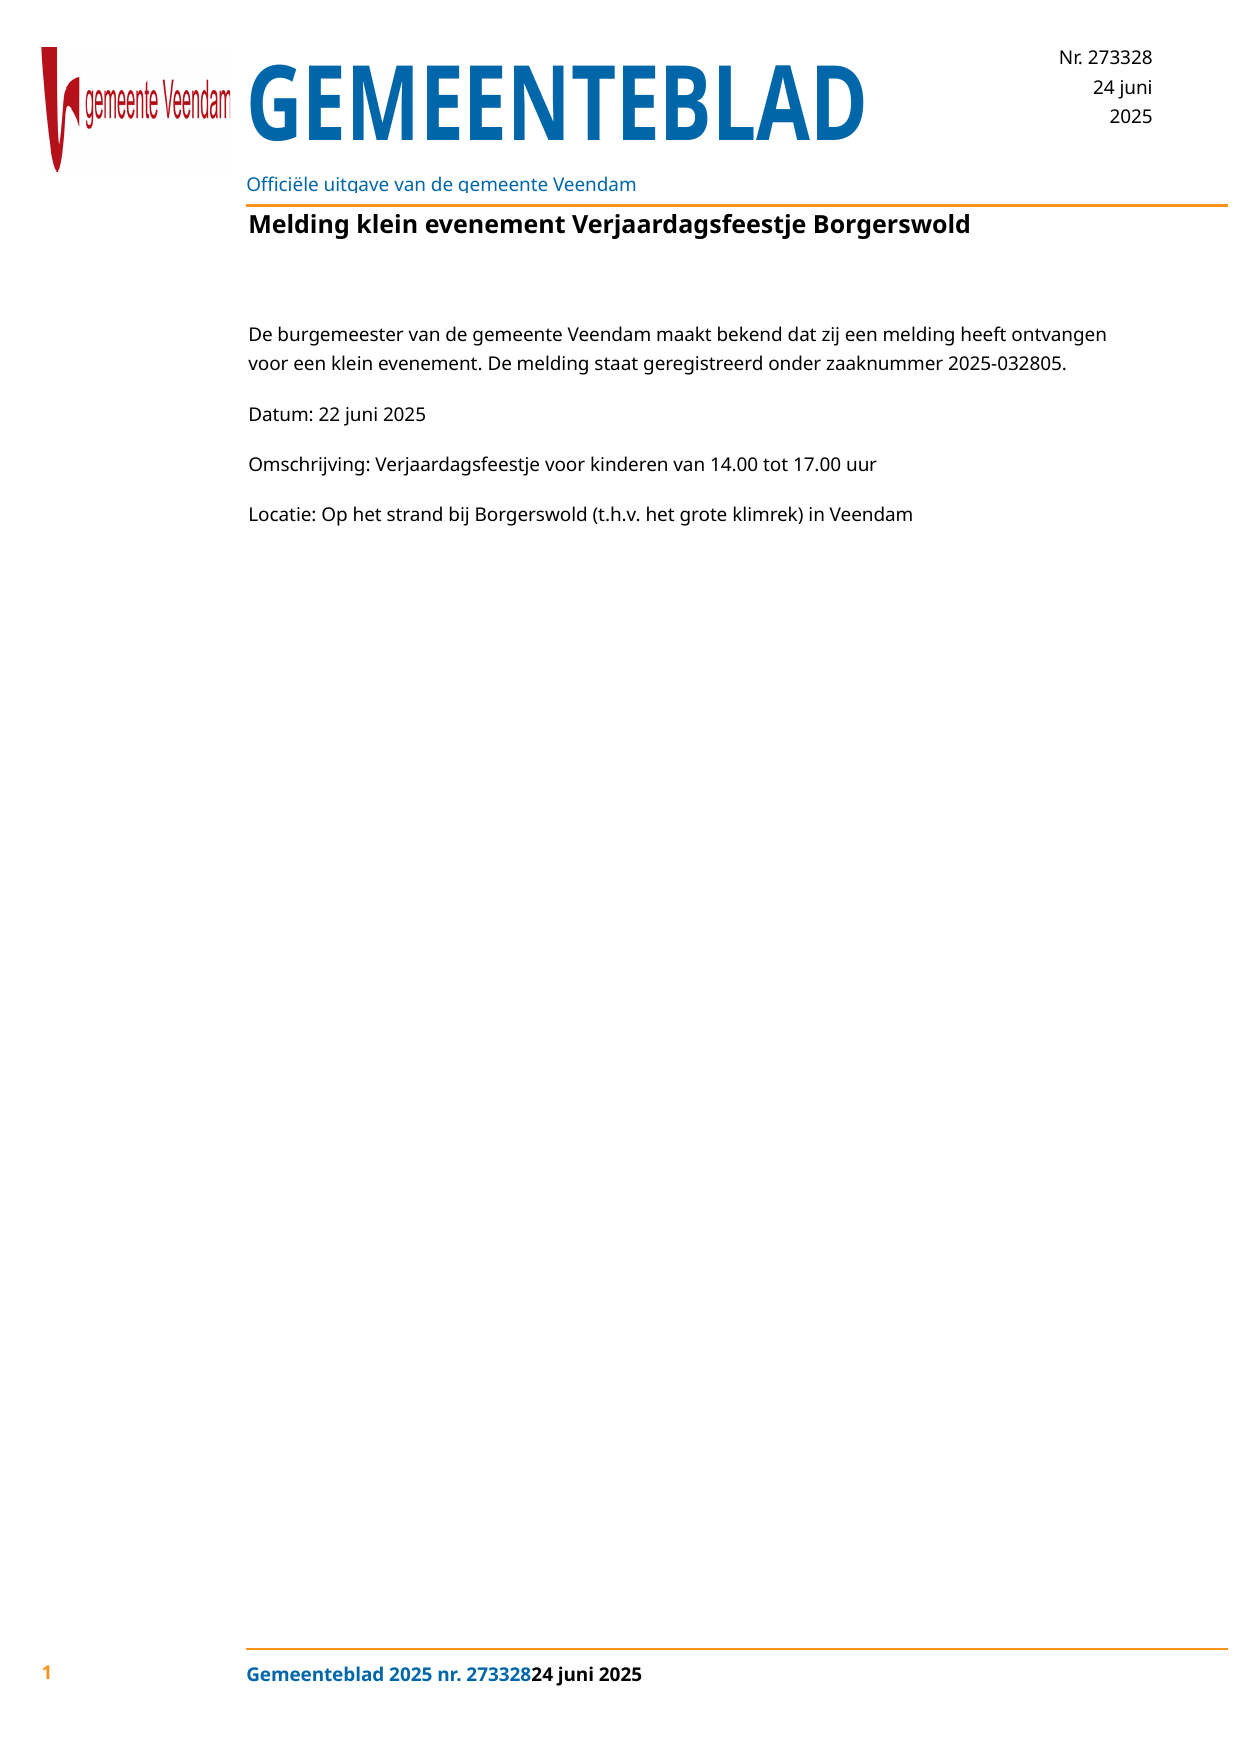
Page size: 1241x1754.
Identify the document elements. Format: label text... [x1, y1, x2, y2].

text Datum: 22 juni 2025 [248, 401, 1152, 426]
picture [41, 47, 231, 172]
text Omschrijving: Verjaardagsfeestje voor kinderen van 14.00 tot 17.00 uur [248, 451, 1152, 477]
text Locatie: Op het strand bij Borgerswold (t.h.v. het grote klimrek) in Veendam [248, 502, 1152, 527]
text De burgemeester van de gemeente Veendam maakt bekend dat zij een melding heeft ontvangen voor een klein evenement. De melding staat geregistreerd onder zaaknummer 2025-032805. [248, 321, 1152, 376]
text Melding klein evenement Verjaardagsfeestje Borgerswold [248, 207, 1152, 241]
